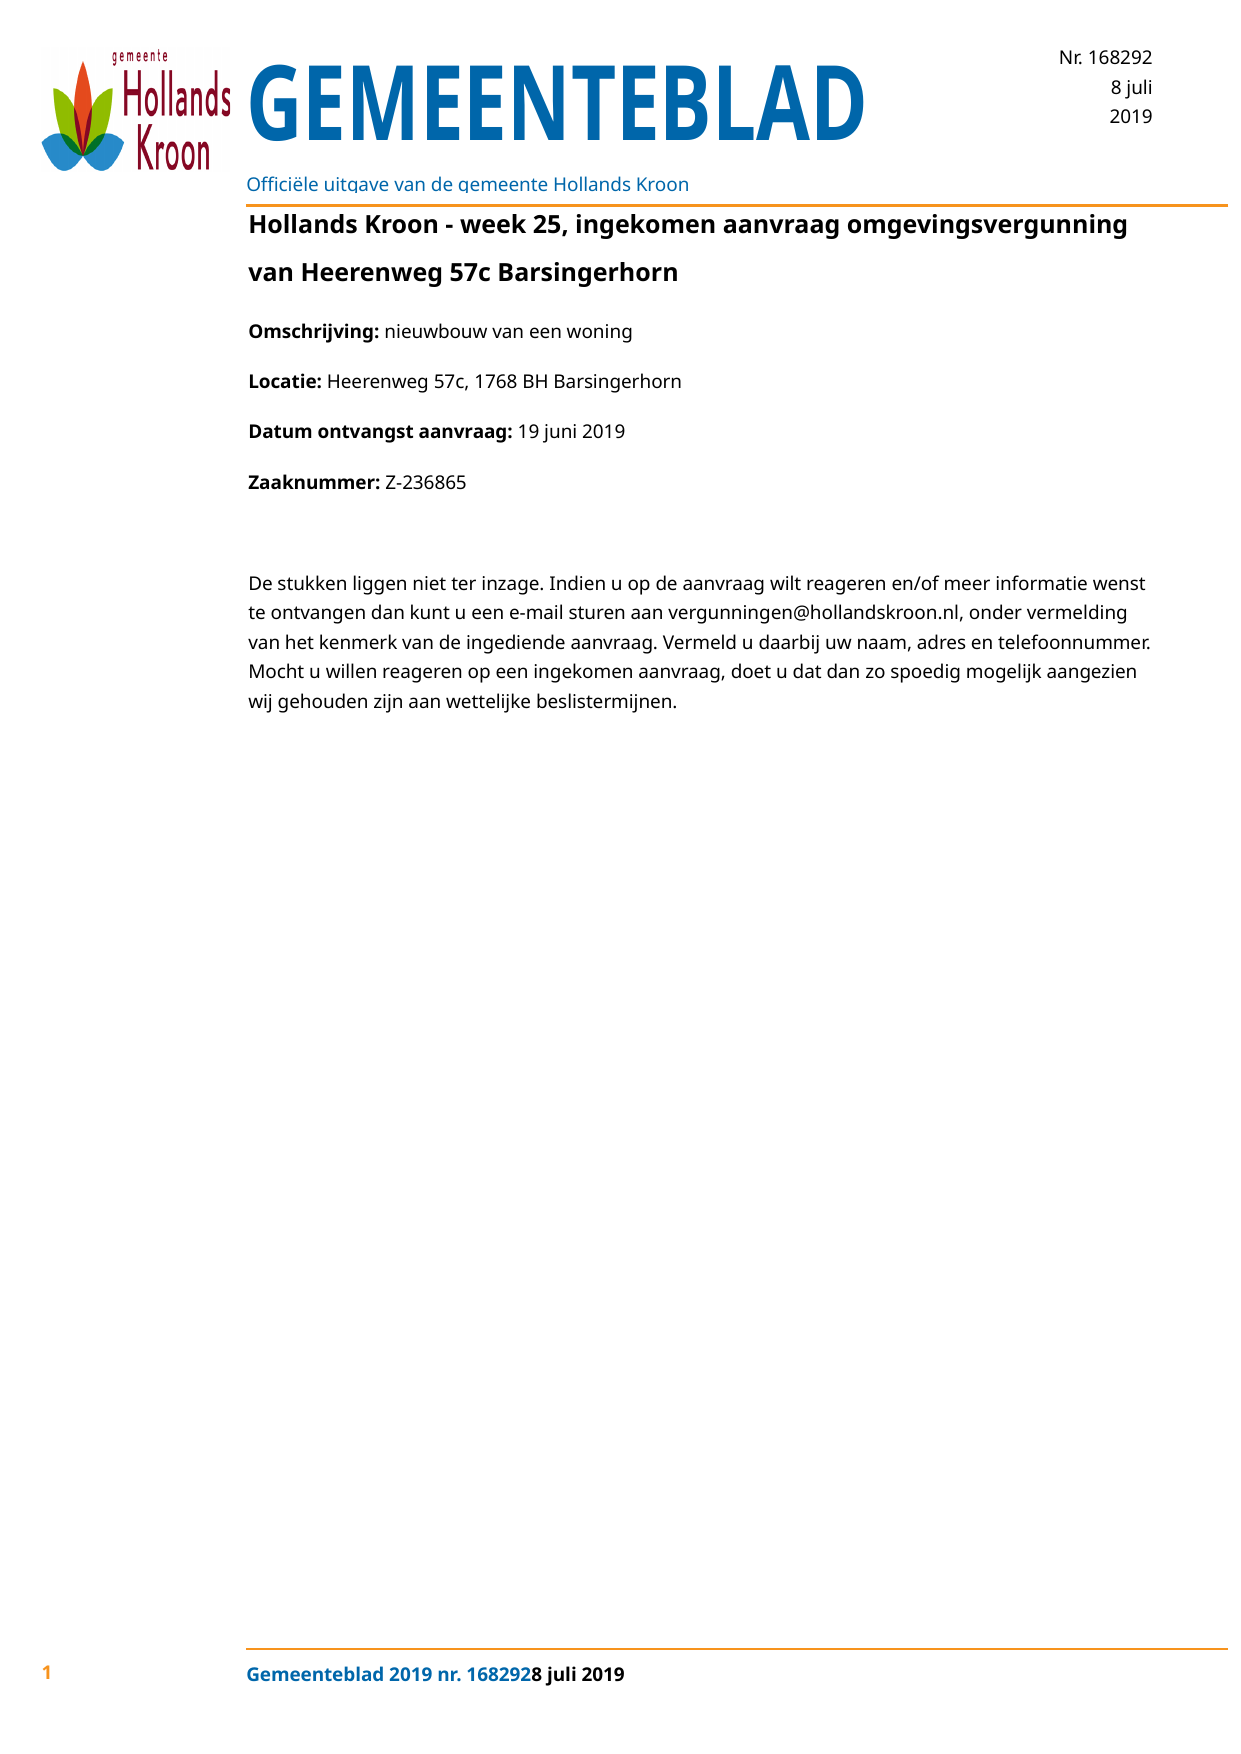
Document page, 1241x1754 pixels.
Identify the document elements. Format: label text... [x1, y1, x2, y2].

text Hollands Kroon - week 25, ingekomen aanvraag omgevingsvergunning van Heerenweg 57c Barsingerhorn [248, 207, 1152, 288]
text Datum ontvangst aanvraag: 19 juni 2019 [248, 419, 1152, 444]
text Omschrijving: nieuwbouw van een woning [248, 318, 1152, 344]
picture [41, 47, 231, 172]
text Zaaknummer: Z-236865 [248, 469, 1152, 495]
text Locatie: Heerenweg 57c, 1768 BH Barsingerhorn [248, 368, 1152, 394]
text De stukken liggen niet ter inzage. Indien u op de aanvraag wilt reageren en/of meer informatie wenst te ontvangen dan kunt u een e-mail sturen aan vergunningen@hollandskroon.nl, onder vermelding van het kenmerk van de ingediende aanvraag. Vermeld u daarbij uw naam, adres en telefoonnummer. Mocht u willen reageren op een ingekomen aanvraag, doet u dat dan zo spoedig mogelijk aangezien wij gehouden zijn aan wettelijke beslistermijnen. [248, 570, 1152, 714]
